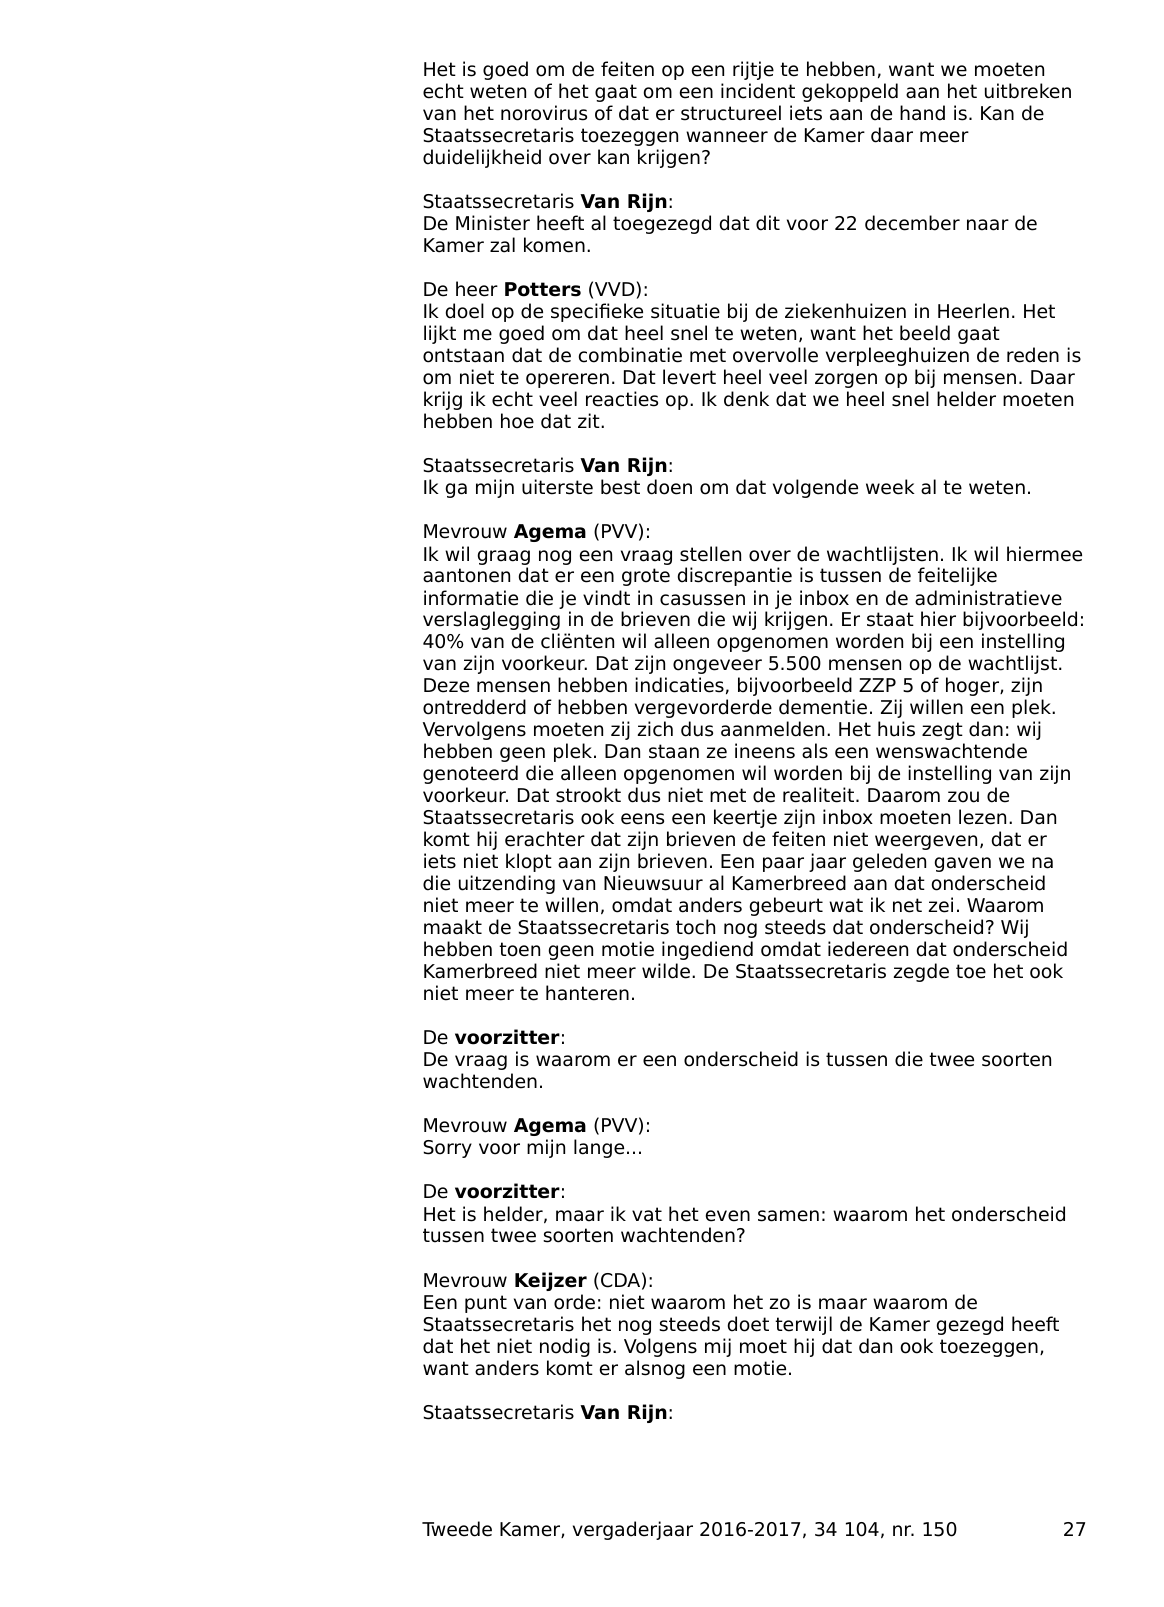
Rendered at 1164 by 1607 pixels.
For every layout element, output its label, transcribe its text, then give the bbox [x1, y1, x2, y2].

text Staatssecretaris Van Rijn: [422, 455, 1087, 477]
text De heer Potters (VVD): [422, 279, 1087, 301]
text Ik wil graag nog een vraag stellen over de wachtlijsten. Ik wil hiermee aantonen dat er een grote discrepantie is tussen de feitelijke informatie die je vindt in casussen in je inbox en de administratieve verslaglegging in de brieven die wij krijgen. Er staat hier bijvoorbeeld: 40% van de cliënten wil alleen opgenomen worden bij een instelling van zijn voorkeur. Dat zijn ongeveer 5.500 mensen op de wachtlijst. Deze mensen hebben indicaties, bijvoorbeeld ZZP 5 of hoger, zijn ontredderd of hebben vergevorderde dementie. Zij willen een plek. Vervolgens moeten zij zich dus aanmelden. Het huis zegt dan: wij hebben geen plek. Dan staan ze ineens als een wenswachtende genoteerd die alleen opgenomen wil worden bij de instelling van zijn voorkeur. Dat strookt dus niet met de realiteit. Daarom zou de Staatssecretaris ook eens een keertje zijn inbox moeten lezen. Dan komt hij erachter dat zijn brieven de feiten niet weergeven, dat er iets niet klopt aan zijn brieven. Een paar jaar geleden gaven we na die uitzending van Nieuwsuur al Kamerbreed aan dat onderscheid niet meer te willen, omdat anders gebeurt wat ik net zei. Waarom maakt de Staatssecretaris toch nog steeds dat onderscheid? Wij hebben toen geen motie ingediend omdat iedereen dat onderscheid Kamerbreed niet meer wilde. De Staatssecretaris zegde toe het ook niet meer te hanteren. [422, 543, 1087, 1005]
text De voorzitter: [422, 1181, 1087, 1203]
text Sorry voor mijn lange... [422, 1137, 1087, 1159]
text Een punt van orde: niet waarom het zo is maar waarom de Staatssecretaris het nog steeds doet terwijl de Kamer gezegd heeft dat het niet nodig is. Volgens mij moet hij dat dan ook toezeggen, want anders komt er alsnog een motie. [422, 1292, 1087, 1379]
text Ik ga mijn uiterste best doen om dat volgende week al te weten. [422, 477, 1087, 499]
text Mevrouw Agema (PVV): [422, 1115, 1087, 1137]
text De voorzitter: [422, 1027, 1087, 1049]
text Ik doel op de specifieke situatie bij de ziekenhuizen in Heerlen. Het lijkt me goed om dat heel snel te weten, want het beeld gaat ontstaan dat de combinatie met overvolle verpleeghuizen de reden is om niet te opereren. Dat levert heel veel zorgen op bij mensen. Daar krijg ik echt veel reacties op. Ik denk dat we heel snel helder moeten hebben hoe dat zit. [422, 301, 1087, 433]
text Staatssecretaris Van Rijn: [422, 191, 1087, 213]
text Het is goed om de feiten op een rijtje te hebben, want we moeten echt weten of het gaat om een incident gekoppeld aan het uitbreken van het norovirus of dat er structureel iets aan de hand is. Kan de Staatssecretaris toezeggen wanneer de Kamer daar meer duidelijkheid over kan krijgen? [422, 59, 1087, 169]
text Mevrouw Agema (PVV): [422, 521, 1087, 543]
text Staatssecretaris Van Rijn: [422, 1402, 1087, 1424]
text Het is helder, maar ik vat het even samen: waarom het onderscheid tussen twee soorten wachtenden? [422, 1203, 1087, 1247]
text De vraag is waarom er een onderscheid is tussen die twee soorten wachtenden. [422, 1049, 1087, 1093]
text Mevrouw Keijzer (CDA): [422, 1269, 1087, 1292]
text De Minister heeft al toegezegd dat dit voor 22 december naar de Kamer zal komen. [422, 213, 1087, 257]
